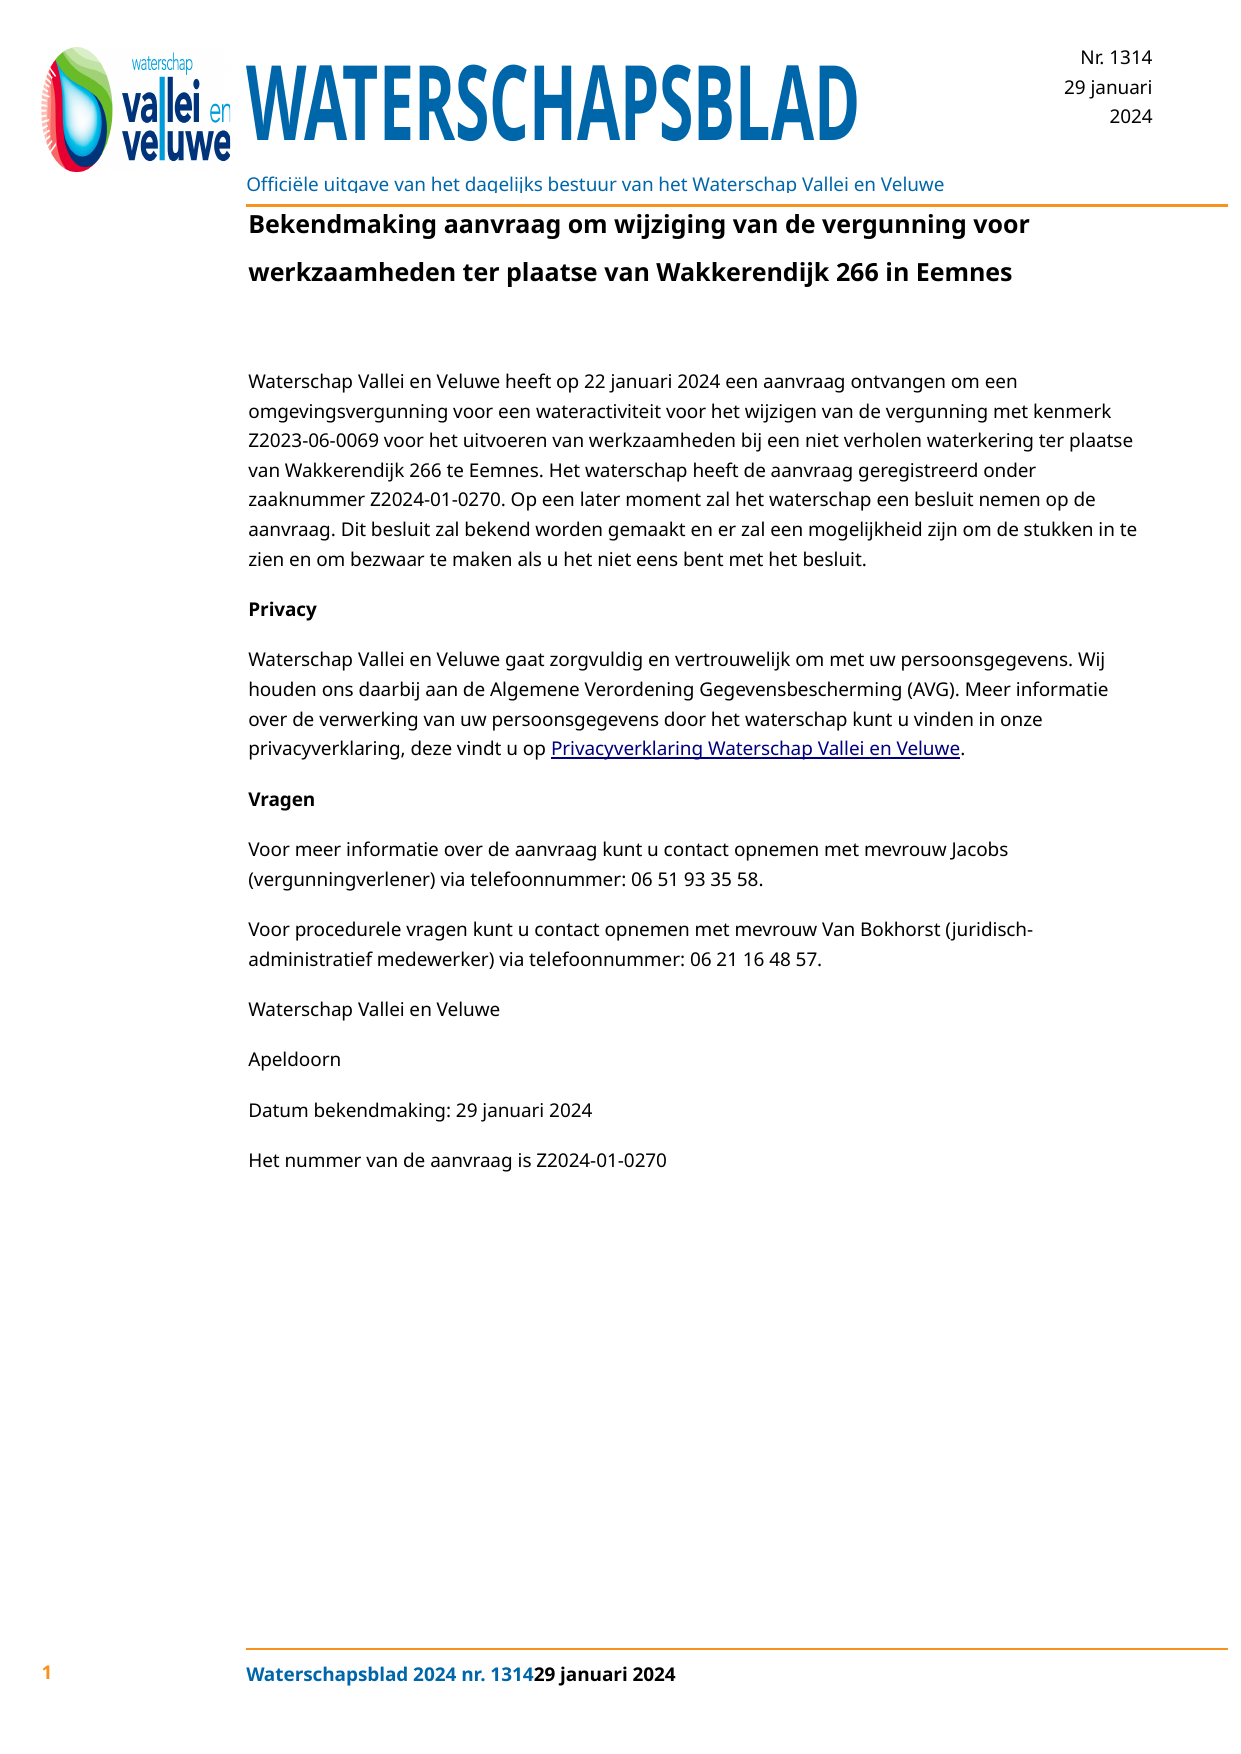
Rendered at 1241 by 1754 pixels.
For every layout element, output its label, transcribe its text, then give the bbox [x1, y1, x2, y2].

text Voor procedurele vragen kunt u contact opnemen met mevrouw Van Bokhorst (juridisch-administratief medewerker) via telefoonnummer: 06 21 16 48 57. [248, 916, 1152, 972]
text Waterschap Vallei en Veluwe [248, 996, 1152, 1022]
picture [41, 47, 231, 172]
text Voor meer informatie over de aanvraag kunt u contact opnemen met mevrouw Jacobs (vergunningverlener) via telefoonnummer: 06 51 93 35 58. [248, 836, 1152, 892]
text Vragen [248, 786, 1152, 812]
text Bekendmaking aanvraag om wijziging van de vergunning voor werkzaamheden ter plaatse van Wakkerendijk 266 in Eemnes [248, 207, 1152, 288]
text Het nummer van de aanvraag is Z2024-01-0270 [248, 1147, 1152, 1173]
text Apeldoorn [248, 1047, 1152, 1072]
text Datum bekendmaking: 29 januari 2024 [248, 1097, 1152, 1123]
text Waterschap Vallei en Veluwe gaat zorgvuldig en vertrouwelijk om met uw persoonsgegevens. Wij houden ons daarbij aan de Algemene Verordening Gegevensbescherming (AVG). Meer informatie over de verwerking van uw persoonsgegevens door het waterschap kunt u vinden in onze privacyverklaring, deze vindt u op Privacyverklaring Waterschap Vallei en Veluwe. [248, 647, 1152, 761]
text Privacy [248, 596, 1152, 622]
text Waterschap Vallei en Veluwe heeft op 22 januari 2024 een aanvraag ontvangen om een omgevingsvergunning voor een wateractiviteit voor het wijzigen van de vergunning met kenmerk Z2023-06-0069 voor het uitvoeren van werkzaamheden bij een niet verholen waterkering ter plaatse van Wakkerendijk 266 te Eemnes. Het waterschap heeft de aanvraag geregistreerd onder zaaknummer Z2024-01-0270. Op een later moment zal het waterschap een besluit nemen op de aanvraag. Dit besluit zal bekend worden gemaakt en er zal een mogelijkheid zijn om de stukken in te zien en om bezwaar te maken als u het niet eens bent met het besluit. [248, 368, 1152, 572]
